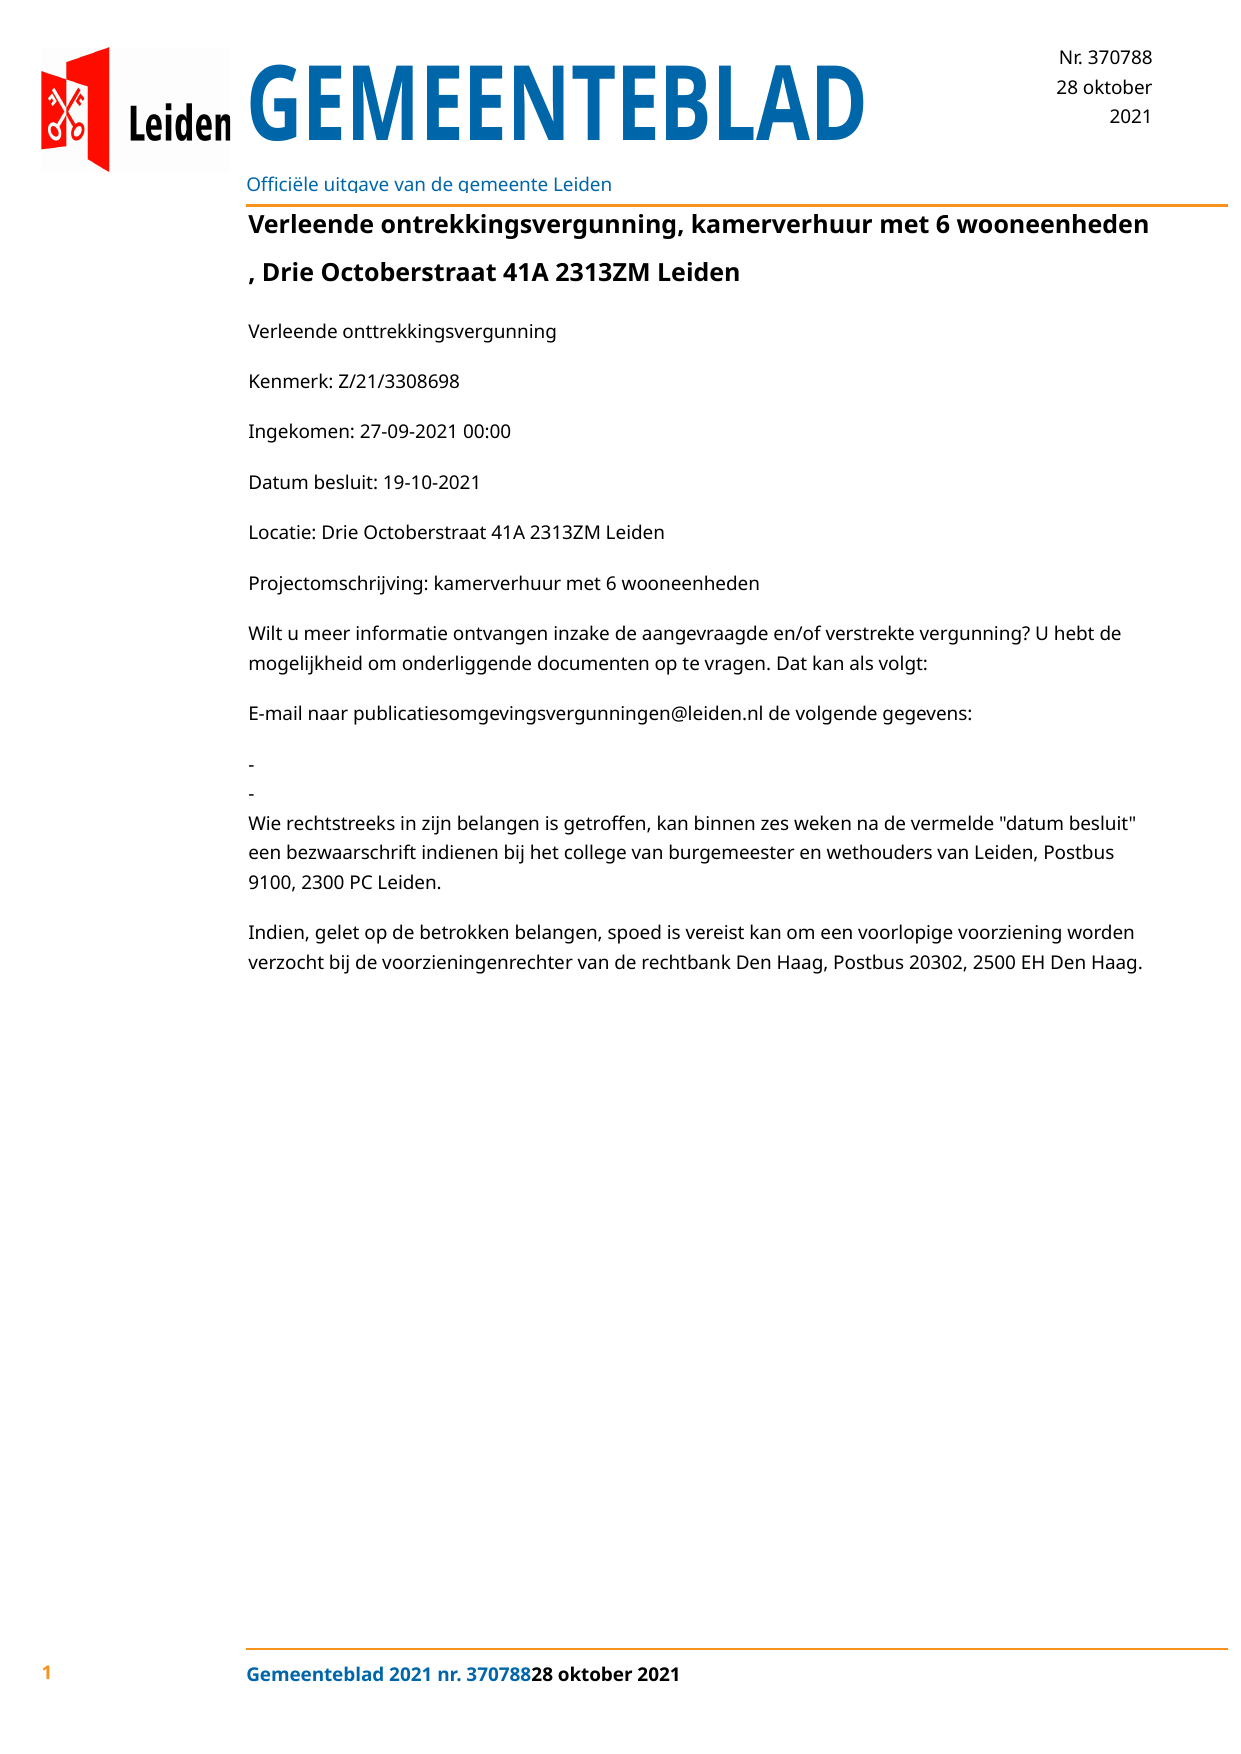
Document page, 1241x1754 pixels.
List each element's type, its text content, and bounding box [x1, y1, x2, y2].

text Locatie: Drie Octoberstraat 41A 2313ZM Leiden [248, 519, 1152, 545]
text Wilt u meer informatie ontvangen inzake de aangevraagde en/of verstrekte vergunning? U hebt de mogelijkheid om onderliggende documenten op te vragen. Dat kan als volgt: [248, 620, 1152, 676]
text Ingekomen: 27-09-2021 00:00 [248, 419, 1152, 444]
text Wie rechtstreeks in zijn belangen is getroffen, kan binnen zes weken na de vermelde "datum besluit" een bezwaarschrift indienen bij het college van burgemeester en wethouders van Leiden, Postbus 9100, 2300 PC Leiden. [248, 810, 1152, 895]
text Verleende onttrekkingsvergunning [248, 318, 1152, 344]
text E-mail naar publicatiesomgevingsvergunningen@leiden.nl de volgende gegevens: [248, 700, 1152, 726]
text Datum besluit: 19-10-2021 [248, 469, 1152, 495]
text Projectomschrijving: kamerverhuur met 6 wooneenheden [248, 570, 1152, 596]
text Kenmerk: Z/21/3308698 [248, 368, 1152, 394]
picture [41, 47, 231, 172]
text Verleende ontrekkingsvergunning, kamerverhuur met 6 wooneenheden , Drie Octoberstraat 41A 2313ZM Leiden [248, 207, 1152, 288]
text Indien, gelet op de betrokken belangen, spoed is vereist kan om een voorlopige voorziening worden verzocht bij de voorzieningenrechter van de rechtbank Den Haag, Postbus 20302, 2500 EH Den Haag. [248, 919, 1152, 975]
